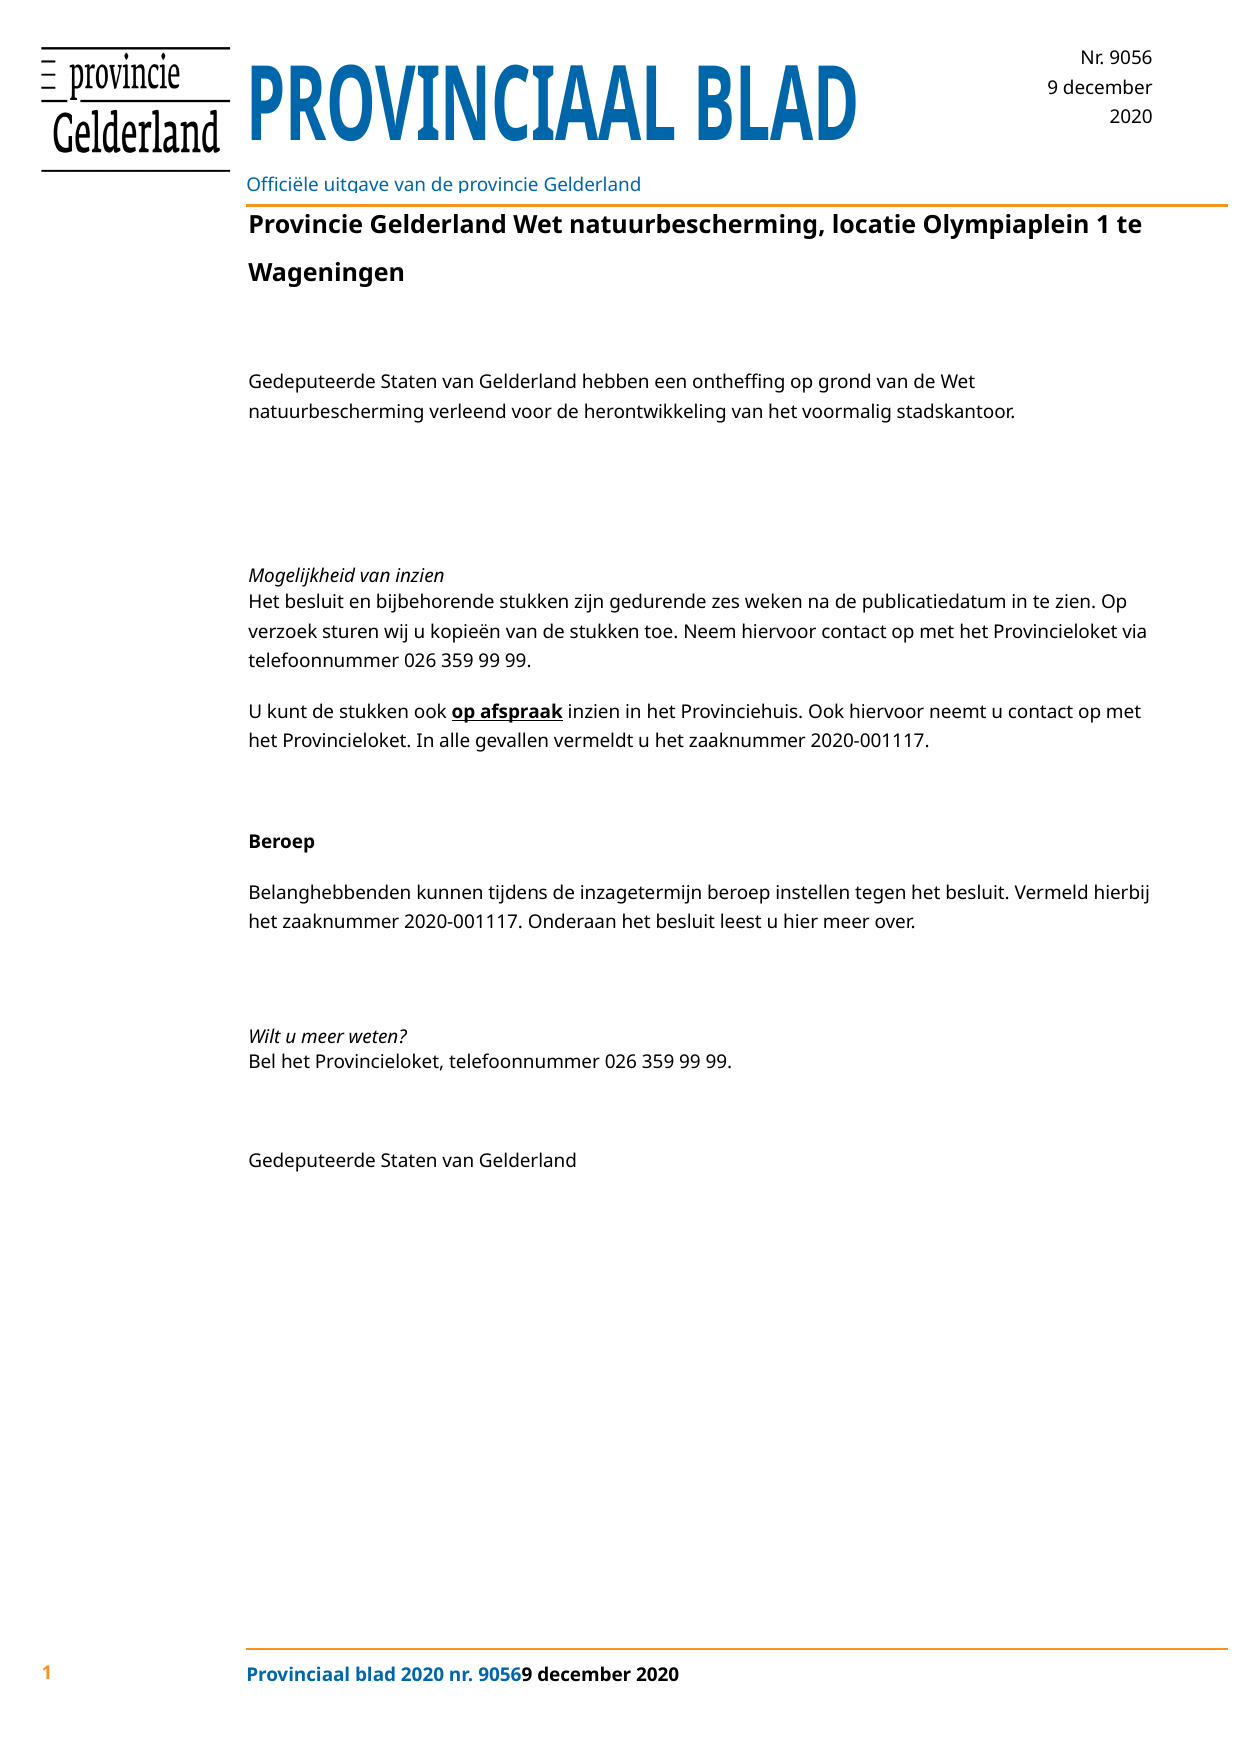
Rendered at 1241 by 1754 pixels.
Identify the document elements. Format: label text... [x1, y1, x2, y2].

text Gedeputeerde Staten van Gelderland hebben een ontheffing op grond van de Wet natuurbescherming verleend voor de herontwikkeling van het voormalig stadskantoor. [248, 368, 1152, 424]
text Beroep [248, 828, 1152, 854]
text U kunt de stukken ook op afspraak inzien in het Provinciehuis. Ook hiervoor neemt u contact op met het Provincieloket. In alle gevallen vermeldt u het zaaknummer 2020-001117. [248, 698, 1152, 753]
text Wilt u meer weten? [248, 1023, 1152, 1048]
text Het besluit en bijbehorende stukken zijn gedurende zes weken na de publicatiedatum in te zien. Op verzoek sturen wij u kopieën van de stukken toe. Neem hiervoor contact op met het Provincieloket via telefoonnummer 026 359 99 99. [248, 588, 1152, 673]
picture [41, 47, 231, 172]
text Mogelijkheid van inzien [248, 563, 1152, 588]
text Belanghebbenden kunnen tijdens de inzagetermijn beroep instellen tegen het besluit. Vermeld hierbij het zaaknummer 2020-001117. Onderaan het besluit leest u hier meer over. [248, 879, 1152, 934]
text Gedeputeerde Staten van Gelderland [248, 1147, 1152, 1172]
text Provincie Gelderland Wet natuurbescherming, locatie Olympiaplein 1 te Wageningen [248, 207, 1152, 288]
text Bel het Provincieloket, telefoonnummer 026 359 99 99. [248, 1048, 1152, 1074]
